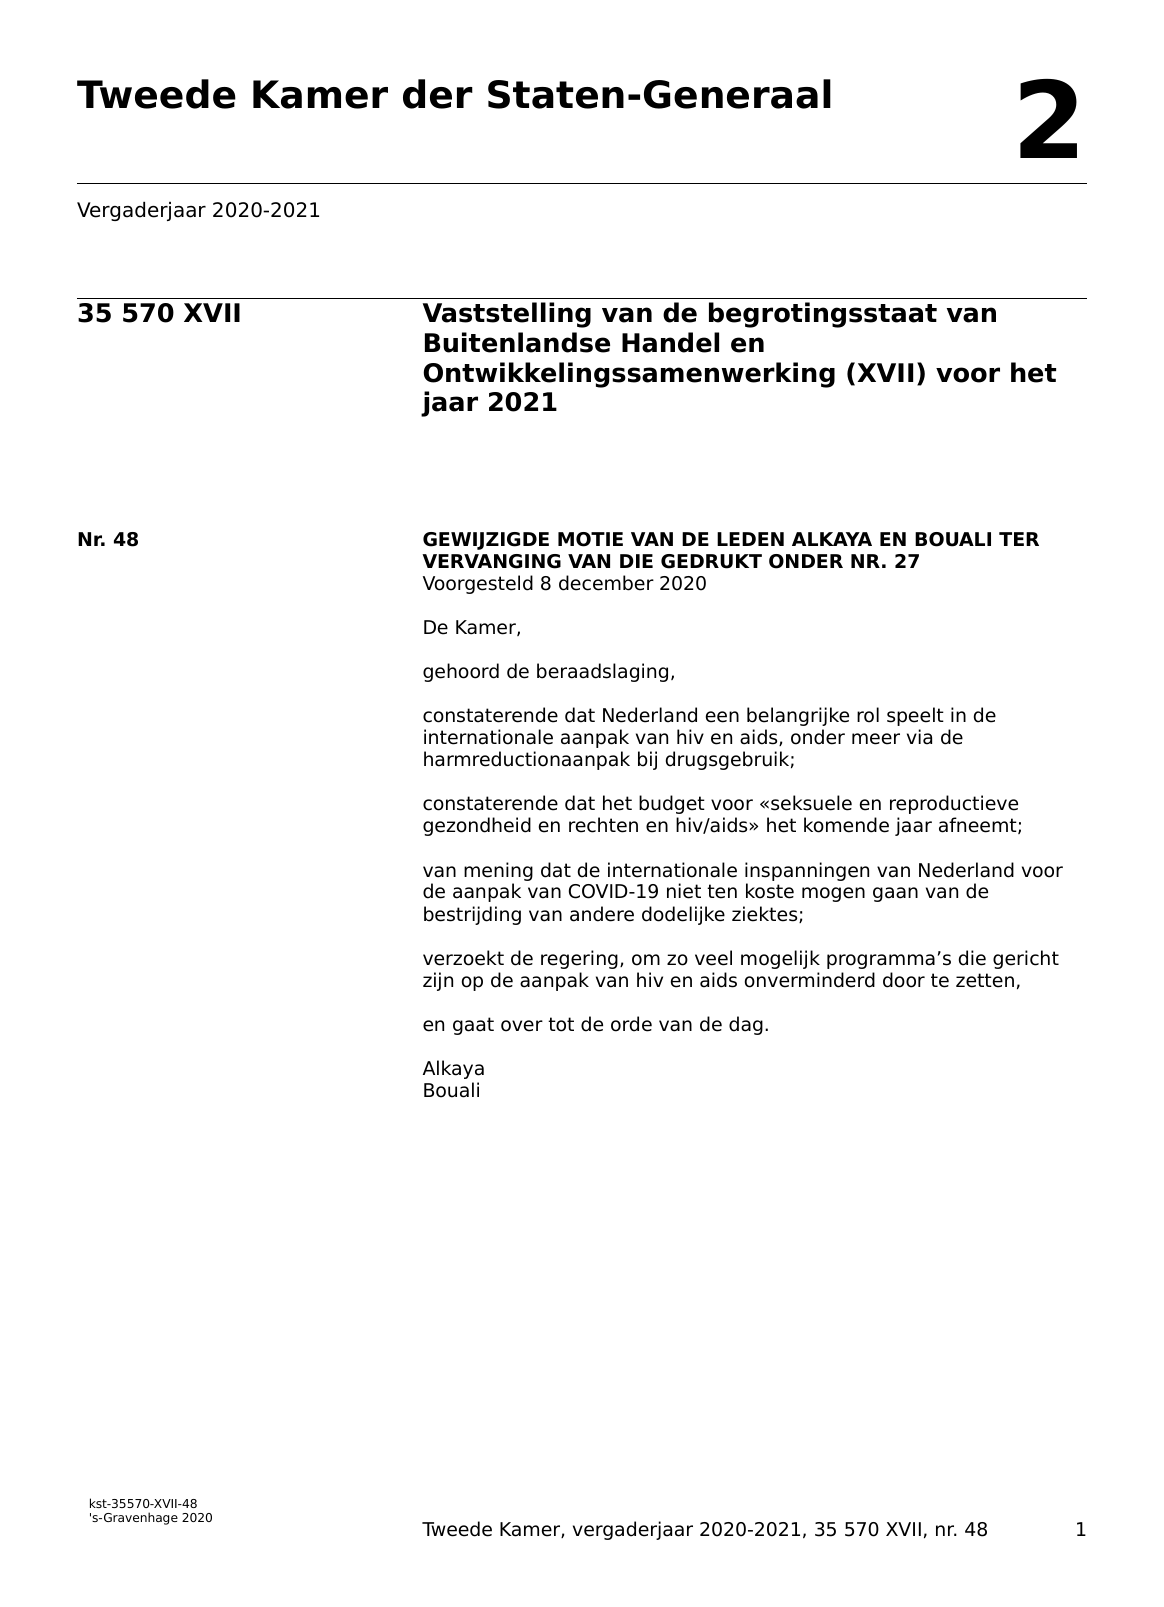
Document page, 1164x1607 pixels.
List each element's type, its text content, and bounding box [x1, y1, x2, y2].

text gehoord de beraadslaging, [422, 661, 1087, 683]
text constaterende dat Nederland een belangrijke rol speelt in de internationale aanpak van hiv en aids, onder meer via de harmreductionaanpak bij drugsgebruik; [422, 705, 1087, 771]
text en gaat over tot de orde van de dag. [422, 1014, 1087, 1036]
subtitle 35 570 XVII Vaststelling van de begrotingsstaat van Buitenlandse Handel en Ontwikkelingssamenwerking (XVII) voor het jaar 2021 [77, 299, 1087, 418]
text van mening dat de internationale inspanningen van Nederland voor de aanpak van COVID-19 niet ten koste mogen gaan van de bestrijding van andere dodelijke ziektes; [422, 859, 1087, 925]
text Voorgesteld 8 december 2020 [422, 573, 1087, 595]
table_header 2 [886, 59, 1087, 183]
text De Kamer, [422, 617, 1087, 639]
text kst-35570-XVII-48 [88, 1497, 323, 1511]
text constaterende dat het budget voor «seksuele en reproductieve gezondheid en rechten en hiv/aids» het komende jaar afneemt; [422, 793, 1087, 837]
table_cell Vergaderjaar 2020-2021 [77, 184, 1087, 298]
subtitle Nr. 48 GEWIJZIGDE MOTIE VAN DE LEDEN ALKAYA EN BOUALI TER VERVANGING VAN DIE GEDRUKT ONDER NR. 27 [77, 529, 1087, 573]
text 's-Gravenhage 2020 [88, 1511, 323, 1525]
table_header Tweede Kamer der Staten-Generaal [77, 59, 886, 183]
text verzoekt de regering, om zo veel mogelijk programma’s die gericht zijn op de aanpak van hiv en aids onverminderd door te zetten, [422, 948, 1087, 992]
text Alkaya [422, 1058, 1087, 1080]
text Bouali [422, 1080, 1087, 1102]
